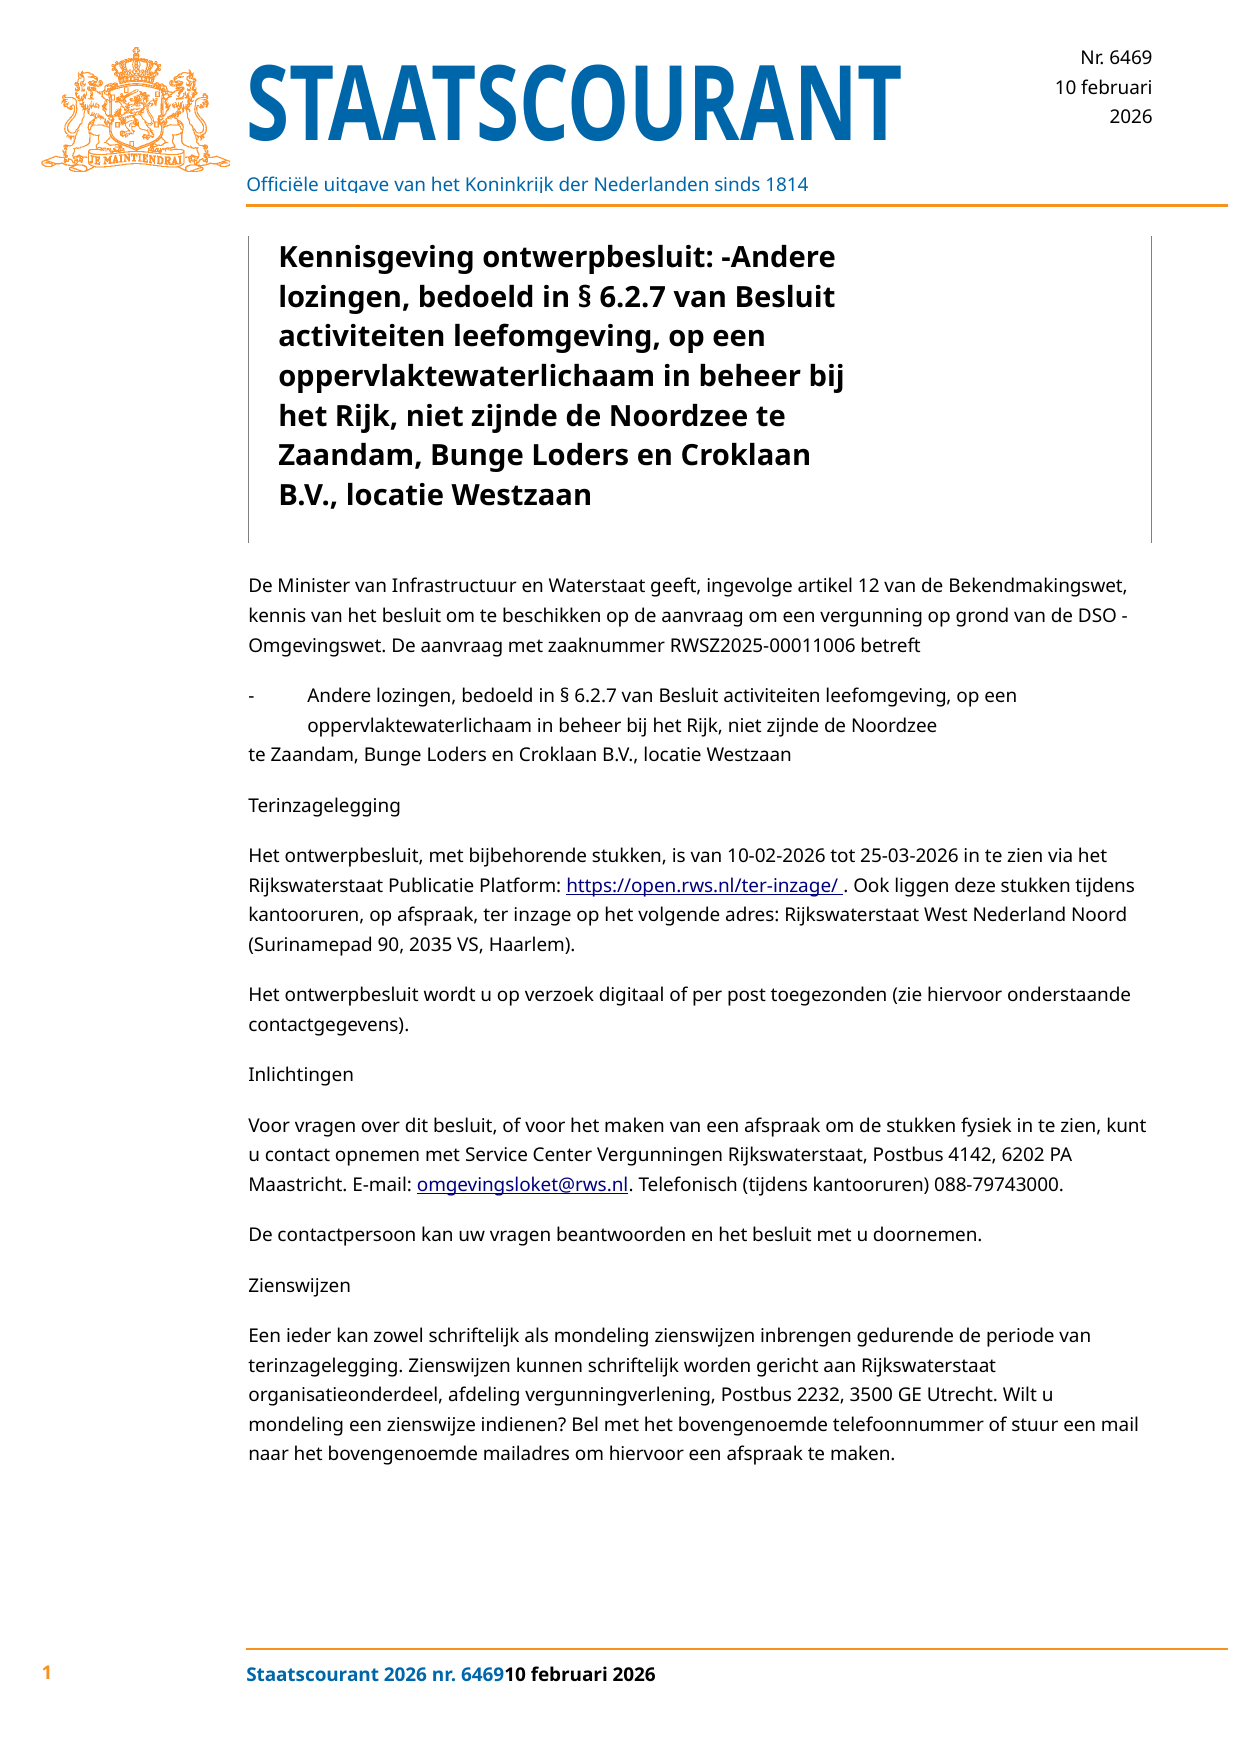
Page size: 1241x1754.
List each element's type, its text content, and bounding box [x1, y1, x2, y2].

text Een ieder kan zowel schriftelijk als mondeling zienswijzen inbrengen gedurende de periode van terinzagelegging. Zienswijzen kunnen schriftelijk worden gericht aan Rijkswaterstaat organisatieonderdeel, afdeling vergunningverlening, Postbus 2232, 3500 GE Utrecht. Wilt u mondeling een zienswijze indienen? Bel met het bovengenoemde telefoonnummer of stuur een mail naar het bovengenoemde mailadres om hiervoor een afspraak te maken. [248, 1322, 1152, 1466]
table_header [1090, 236, 1151, 413]
text De contactpersoon kan uw vragen beantwoorden en het besluit met u doornemen. [248, 1221, 1152, 1247]
table_header Kennisgeving ontwerpbesluit: -Andere lozingen, bedoeld in § 6.2.7 van Besluit activiteiten leefomgeving, op een oppervlaktewaterlichaam in beheer bij het Rijk, niet zijnde de Noordzee te Zaandam, Bunge Loders en Croklaan B.V., locatie Westzaan [249, 236, 850, 543]
text Het ontwerpbesluit, met bijbehorende stukken, is van 10-02-2026 tot 25-03-2026 in te zien via het Rijkswaterstaat Publicatie Platform: https://open.rws.nl/ter-inzage/ . Ook liggen deze stukken tijdens kantooruren, op afspraak, ter inzage op het volgende adres: Rijkswaterstaat West Nederland Noord (Surinamepad 90, 2035 VS, Haarlem). [248, 842, 1152, 957]
text te Zaandam, Bunge Loders en Croklaan B.V., locatie Westzaan [248, 741, 1152, 767]
text Het ontwerpbesluit wordt u op verzoek digitaal of per post toegezonden (zie hiervoor onderstaande contactgegevens). [248, 981, 1152, 1037]
text Terinzagelegging [248, 792, 1152, 818]
text De Minister van Infrastructuur en Waterstaat geeft, ingevolge artikel 12 van de Bekendmakingswet, kennis van het besluit om te beschikken op de aanvraag om een vergunning op grond van de DSO - Omgevingswet. De aanvraag met zaaknummer RWSZ2025-00011006 betreft [248, 573, 1152, 658]
picture [912, 236, 1090, 414]
text Zienswijzen [248, 1272, 1152, 1298]
text Inlichtingen [248, 1061, 1152, 1087]
text Voor vragen over dit besluit, of voor het maken van een afspraak om de stukken fysiek in te zien, kunt u contact opnemen met Service Center Vergunningen Rijkswaterstaat, Postbus 4142, 6202 PA Maastricht. E-mail: omgevingsloket@rws.nl. Telefonisch (tijdens kantooruren) 088-79743000. [248, 1112, 1152, 1197]
table_header [850, 414, 1151, 543]
picture [41, 47, 231, 172]
list Andere lozingen, bedoeld in § 6.2.7 van Besluit activiteiten leefomgeving, op een oppervlaktewaterlichaam in beheer bij het Rijk, niet zijnde de Noordzee [248, 682, 1152, 738]
table_header [850, 236, 912, 413]
